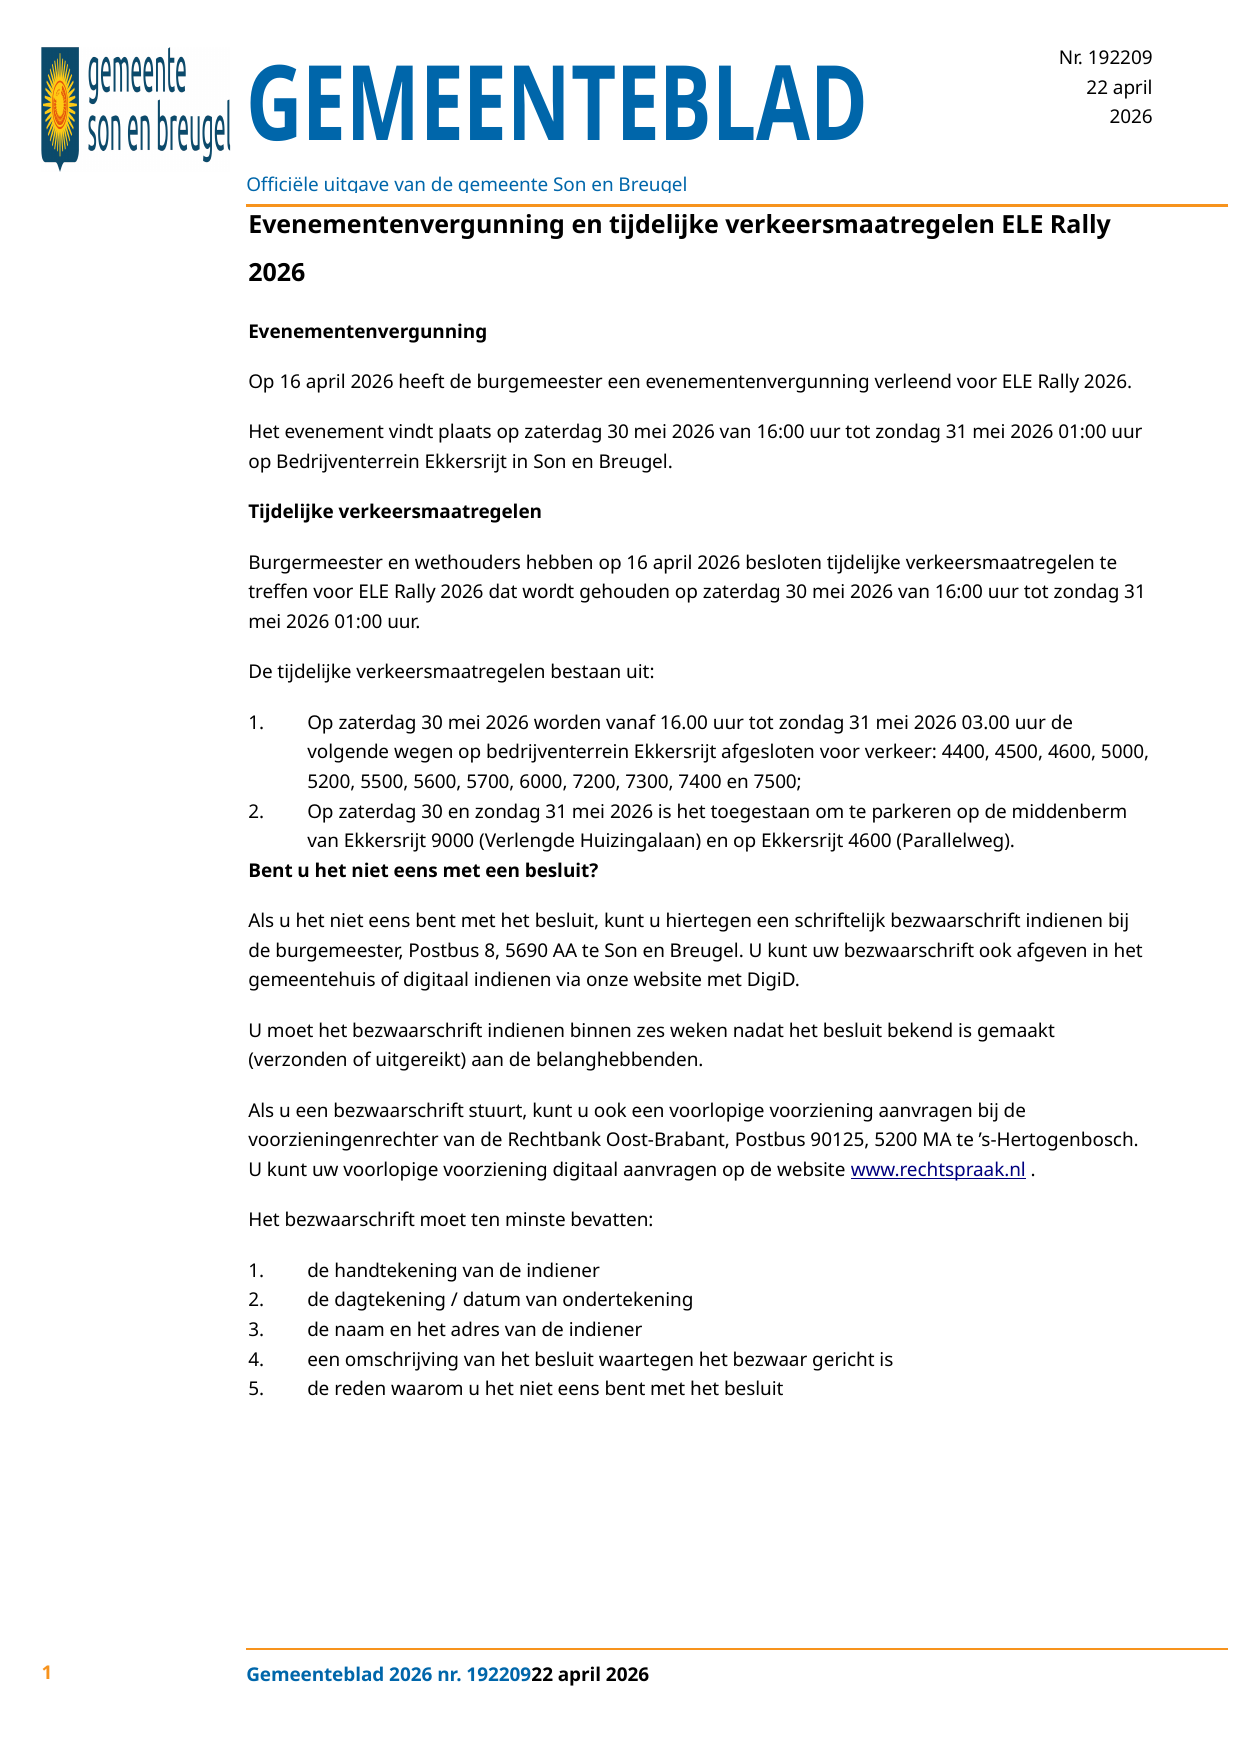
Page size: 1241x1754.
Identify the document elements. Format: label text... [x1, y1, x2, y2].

text Burgermeester en wethouders hebben op 16 april 2026 besloten tijdelijke verkeersmaatregelen te treffen voor ELE Rally 2026 dat wordt gehouden op zaterdag 30 mei 2026 van 16:00 uur tot zondag 31 mei 2026 01:00 uur. [248, 549, 1152, 634]
text Het evenement vindt plaats op zaterdag 30 mei 2026 van 16:00 uur tot zondag 31 mei 2026 01:00 uur op Bedrijventerrein Ekkersrijt in Son en Breugel. [248, 419, 1152, 474]
text Het bezwaarschrift moet ten minste bevatten: [248, 1207, 1152, 1232]
text Als u het niet eens bent met het besluit, kunt u hiertegen een schriftelijk bezwaarschrift indienen bij de burgemeester, Postbus 8, 5690 AA te Son en Breugel. U kunt uw bezwaarschrift ook afgeven in het gemeentehuis of digitaal indienen via onze website met DigiD. [248, 907, 1152, 992]
text Op 16 april 2026 heeft de burgemeester een evenementenvergunning verleend voor ELE Rally 2026. [248, 368, 1152, 394]
list de handtekening van de indiener [248, 1257, 1152, 1283]
list een omschrijving van het besluit waartegen het bezwaar gericht is [248, 1346, 1152, 1372]
list de naam en het adres van de indiener [248, 1316, 1152, 1342]
text Tijdelijke verkeersmaatregelen [248, 499, 1152, 524]
list de reden waarom u het niet eens bent met het besluit [248, 1375, 1152, 1401]
picture [41, 47, 231, 172]
list Op zaterdag 30 mei 2026 worden vanaf 16.00 uur tot zondag 31 mei 2026 03.00 uur de volgende wegen op bedrijventerrein Ekkersrijt afgesloten voor verkeer: 4400, 4500, 4600, 5000, 5200, 5500, 5600, 5700, 6000, 7200, 7300, 7400 en 7500; [248, 709, 1152, 794]
text Evenementenvergunning [248, 318, 1152, 344]
list de dagtekening / datum van ondertekening [248, 1287, 1152, 1312]
text U moet het bezwaarschrift indienen binnen zes weken nadat het besluit bekend is gemaakt (verzonden of uitgereikt) aan de belanghebbenden. [248, 1017, 1152, 1072]
text Bent u het niet eens met een besluit? [248, 857, 1152, 883]
text De tijdelijke verkeersmaatregelen bestaan uit: [248, 659, 1152, 684]
text Als u een bezwaarschrift stuurt, kunt u ook een voorlopige voorziening aanvragen bij de voorzieningenrechter van de Rechtbank Oost-Brabant, Postbus 90125, 5200 MA te ’s-Hertogenbosch. U kunt uw voorlopige voorziening digitaal aanvragen op de website www.rechtspraak.nl . [248, 1097, 1152, 1182]
list Op zaterdag 30 en zondag 31 mei 2026 is het toegestaan om te parkeren op de middenberm van Ekkersrijt 9000 (Verlengde Huizingalaan) en op Ekkersrijt 4600 (Parallelweg). [248, 798, 1152, 853]
text Evenementenvergunning en tijdelijke verkeersmaatregelen ELE Rally 2026 [248, 207, 1152, 288]
